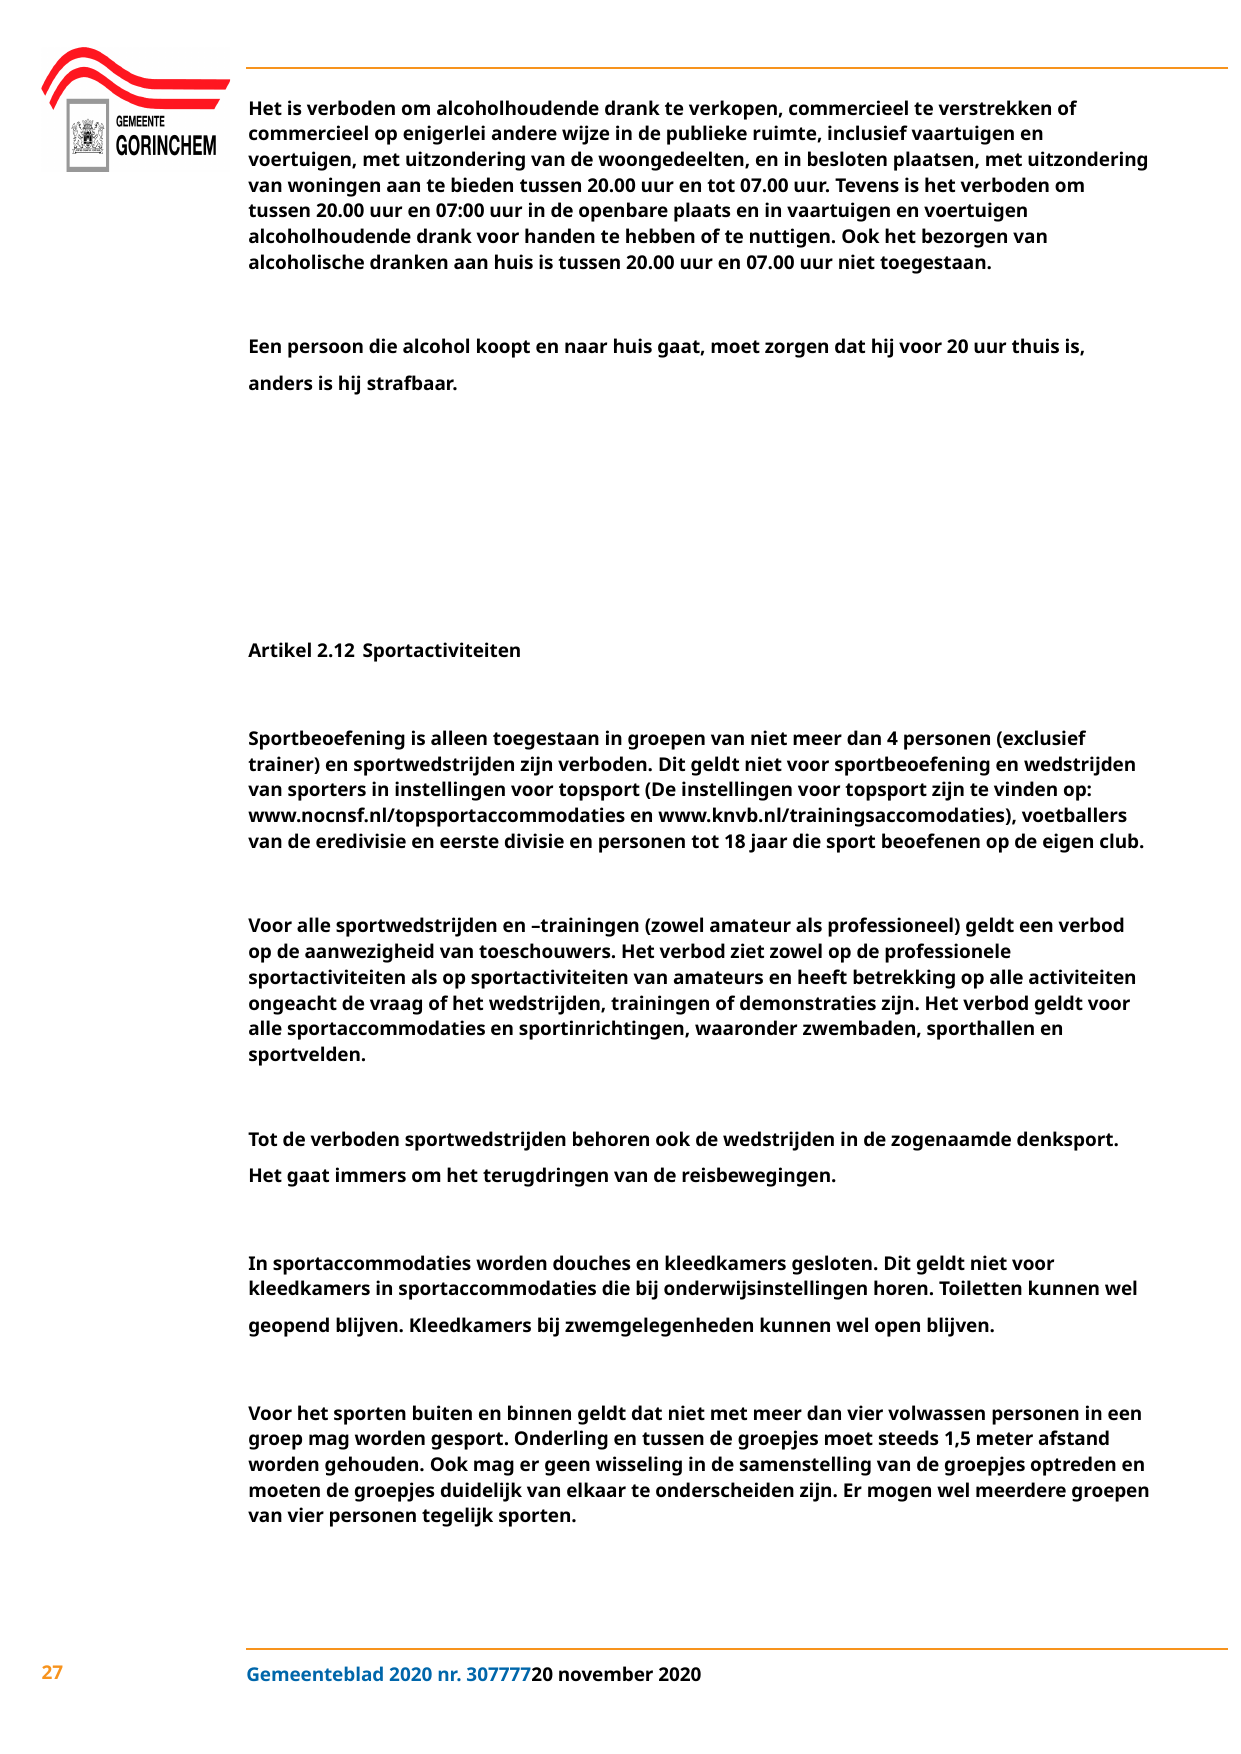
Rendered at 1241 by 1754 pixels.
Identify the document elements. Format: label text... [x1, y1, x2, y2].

picture [41, 47, 231, 172]
text Een persoon die alcohol koopt en naar huis gaat, moet zorgen dat hij voor 20 uur thuis is, anders is hij strafbaar. [248, 334, 1152, 399]
text Voor het sporten buiten en binnen geldt dat niet met meer dan vier volwassen personen in een groep mag worden gesport. Onderling en tussen de groepjes moet steeds 1,5 meter afstand worden gehouden. Ook mag er geen wisseling in de samenstelling van de groepjes optreden en moeten de groepjes duidelijk van elkaar te onderscheiden zijn. Er mogen wel meerdere groepen van vier personen tegelijk sporten. [248, 1400, 1152, 1528]
text Sportbeoefening is alleen toegestaan in groepen van niet meer dan 4 personen (exclusief trainer) en sportwedstrijden zijn verboden. Dit geldt niet voor sportbeoefening en wedstrijden van sporters in instellingen voor topsport (De instellingen voor topsport zijn te vinden op: www.nocnsf.nl/topsportaccommodaties en www.knvb.nl/trainingsaccomodaties), voetballers van de eredivisie en eerste divisie en personen tot 18 jaar die sport beoefenen op de eigen club. [248, 725, 1152, 854]
text Voor alle sportwedstrijden en –trainingen (zowel amateur als professioneel) geldt een verbod op de aanwezigheid van toeschouwers. Het verbod ziet zowel op de professionele sportactiviteiten als op sportactiviteiten van amateurs en heeft betrekking op alle activiteiten ongeacht de vraag of het wedstrijden, trainingen of demonstraties zijn. Het verbod geldt voor alle sportaccommodaties en sportinrichtingen, waaronder zwembaden, sporthallen en sportvelden. [248, 913, 1152, 1067]
text Het is verboden om alcoholhoudende drank te verkopen, commercieel te verstrekken of commercieel op enigerlei andere wijze in de publieke ruimte, inclusief vaartuigen en voertuigen, met uitzondering van de woongedeelten, en in besloten plaatsen, met uitzondering van woningen aan te bieden tussen 20.00 uur en tot 07.00 uur. Tevens is het verboden om tussen 20.00 uur en 07:00 uur in de openbare plaats en in vaartuigen en voertuigen alcoholhoudende drank voor handen te hebben of te nuttigen. Ook het bezorgen van alcoholische dranken aan huis is tussen 20.00 uur en 07.00 uur niet toegestaan. [248, 95, 1152, 275]
text Tot de verboden sportwedstrijden behoren ook de wedstrijden in de zogenaamde denksport. Het gaat immers om het terugdringen van de reisbewegingen. [248, 1126, 1152, 1191]
text In sportaccommodaties worden douches en kleedkamers gesloten. Dit geldt niet voor kleedkamers in sportaccommodaties die bij onderwijsinstellingen horen. Toiletten kunnen wel geopend blijven. Kleedkamers bij zwemgelegenheden kunnen wel open blijven. [248, 1250, 1152, 1341]
text Artikel 2.12 Sportactiviteiten [248, 627, 1152, 666]
